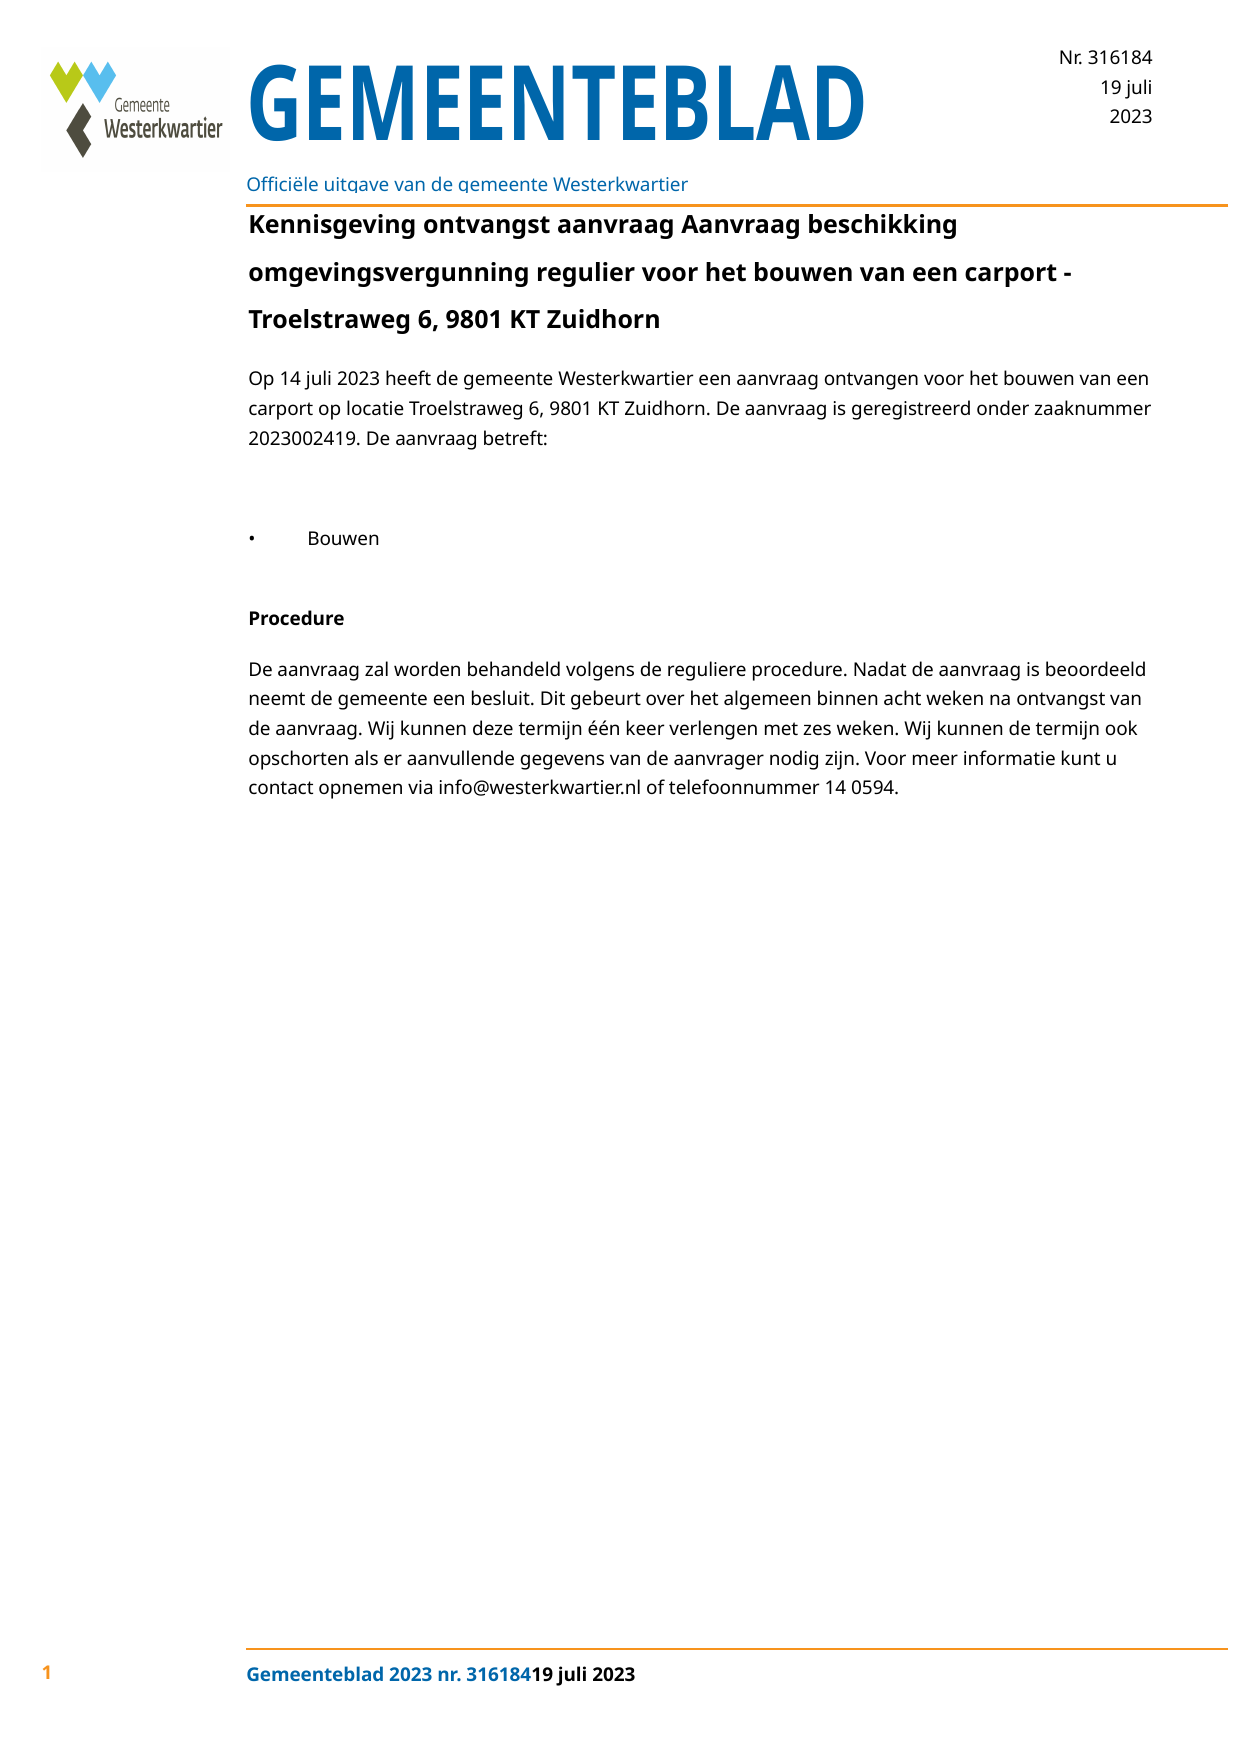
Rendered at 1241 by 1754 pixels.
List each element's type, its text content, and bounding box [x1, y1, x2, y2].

text Kennisgeving ontvangst aanvraag Aanvraag beschikking omgevingsvergunning regulier voor het bouwen van een carport - Troelstraweg 6, 9801 KT Zuidhorn [248, 207, 1152, 336]
text Op 14 juli 2023 heeft de gemeente Westerkwartier een aanvraag ontvangen voor het bouwen van een carport op locatie Troelstraweg 6, 9801 KT Zuidhorn. De aanvraag is geregistreerd onder zaaknummer 2023002419. De aanvraag betreft: [248, 366, 1152, 450]
list Bouwen [248, 526, 1152, 551]
text De aanvraag zal worden behandeld volgens de reguliere procedure. Nadat de aanvraag is beoordeeld neemt de gemeente een besluit. Dit gebeurt over het algemeen binnen acht weken na ontvangst van de aanvraag. Wij kunnen deze termijn één keer verlengen met zes weken. Wij kunnen de termijn ook opschorten als er aanvullende gegevens van de aanvrager nodig zijn. Voor meer informatie kunt u contact opnemen via info@westerkwartier.nl of telefoonnummer 14 0594. [248, 656, 1152, 800]
text Procedure [248, 606, 1152, 631]
picture [41, 47, 231, 172]
